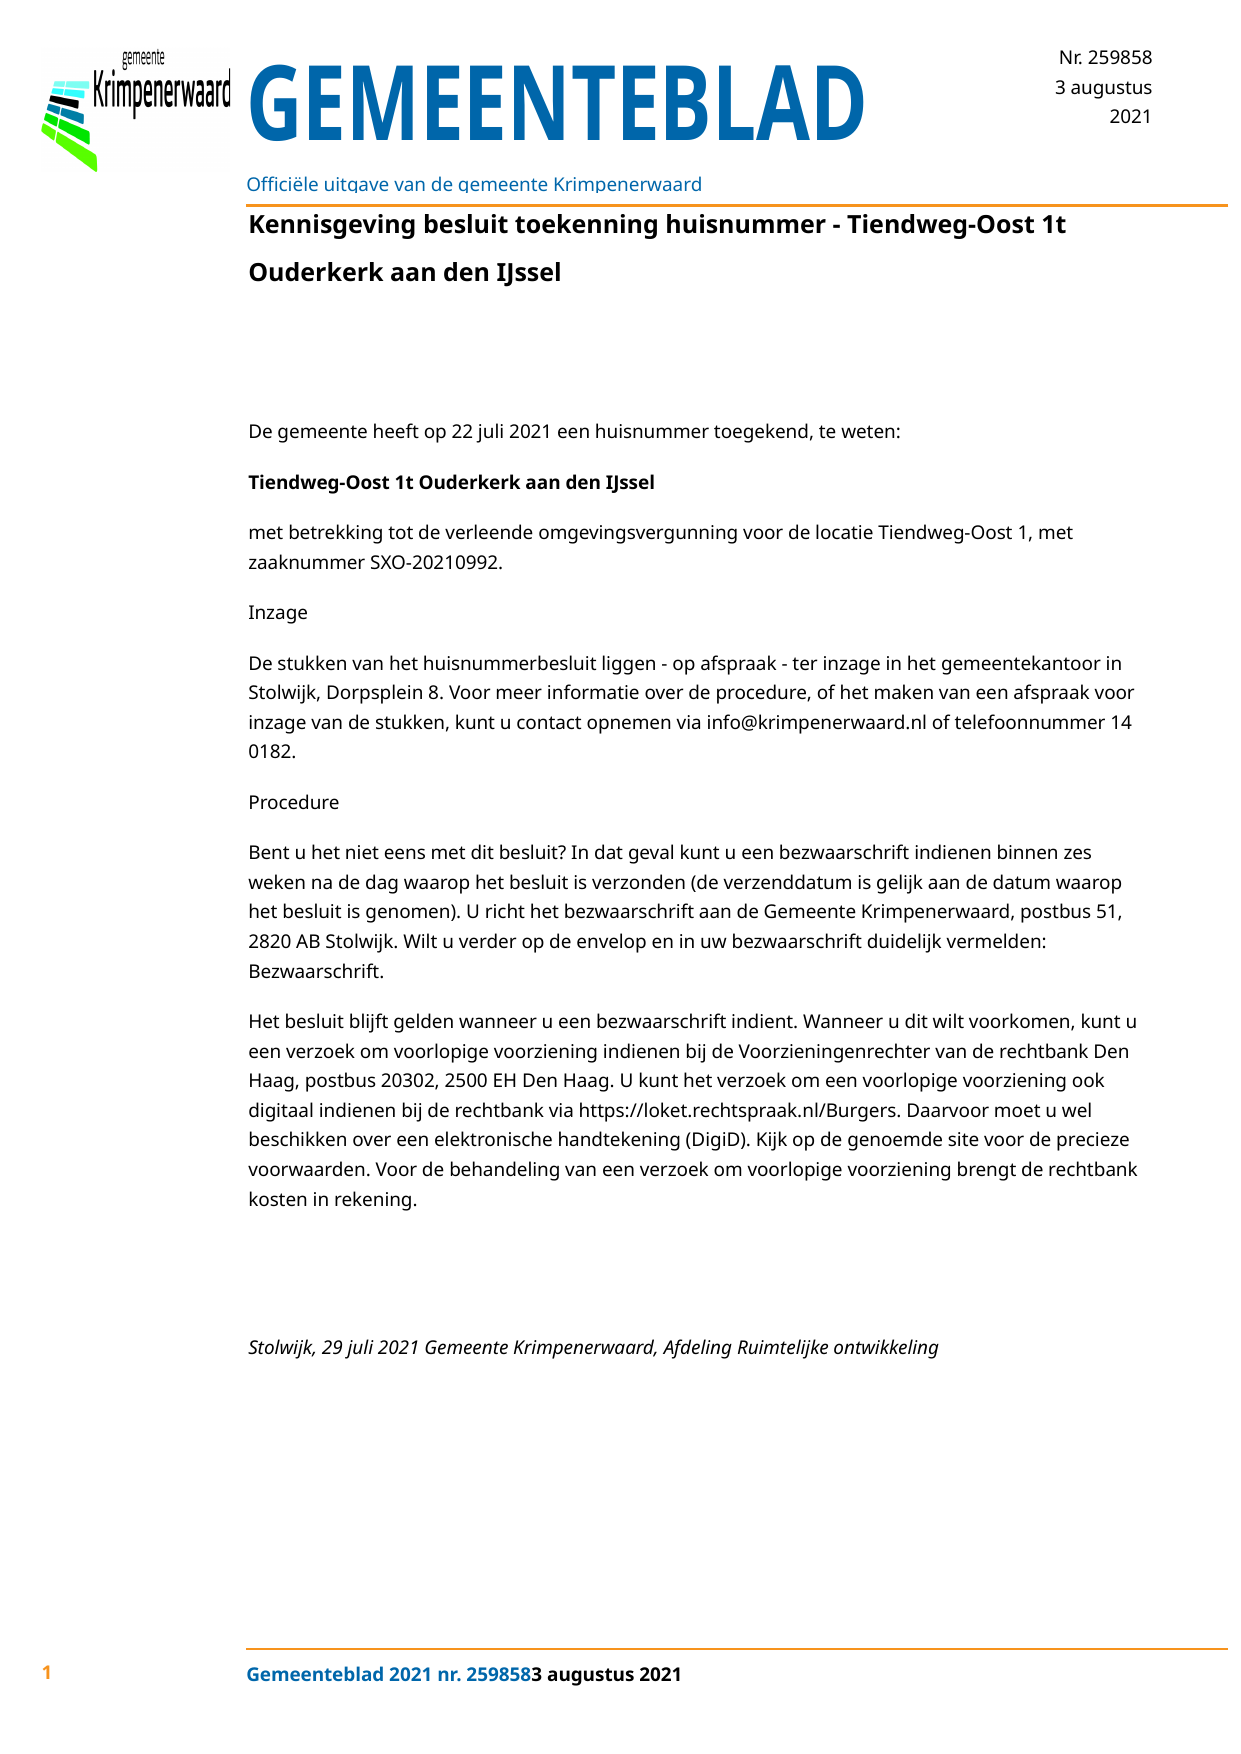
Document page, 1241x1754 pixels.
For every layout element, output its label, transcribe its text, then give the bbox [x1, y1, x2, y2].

text Kennisgeving besluit toekenning huisnummer - Tiendweg-Oost 1t Ouderkerk aan den IJssel [248, 207, 1152, 288]
text De stukken van het huisnummerbesluit liggen - op afspraak - ter inzage in het gemeentekantoor in Stolwijk, Dorpsplein 8. Voor meer informatie over de procedure, of het maken van een afspraak voor inzage van de stukken, kunt u contact opnemen via info@krimpenerwaard.nl of telefoonnummer 14 0182. [248, 650, 1152, 764]
text Bent u het niet eens met dit besluit? In dat geval kunt u een bezwaarschrift indienen binnen zes weken na de dag waarop het besluit is verzonden (de verzenddatum is gelijk aan de datum waarop het besluit is genomen). U richt het bezwaarschrift aan de Gemeente Krimpenerwaard, postbus 51, 2820 AB Stolwijk. Wilt u verder op de envelop en in uw bezwaarschrift duidelijk vermelden: Bezwaarschrift. [248, 839, 1152, 984]
text Tiendweg-Oost 1t Ouderkerk aan den IJssel [248, 469, 1152, 495]
text Het besluit blijft gelden wanneer u een bezwaarschrift indient. Wanneer u dit wilt voorkomen, kunt u een verzoek om voorlopige voorziening indienen bij de Voorzieningenrechter van de rechtbank Den Haag, postbus 20302, 2500 EH Den Haag. U kunt het verzoek om een voorlopige voorziening ook digitaal indienen bij de rechtbank via https://loket.rechtspraak.nl/Burgers. Daarvoor moet u wel beschikken over een elektronische handtekening (DigiD). Kijk op de genoemde site voor de precieze voorwaarden. Voor de behandeling van een verzoek om voorlopige voorziening brengt de rechtbank kosten in rekening. [248, 1008, 1152, 1212]
text Procedure [248, 789, 1152, 815]
picture [41, 47, 231, 172]
text Stolwijk, 29 juli 2021 Gemeente Krimpenerwaard, Afdeling Ruimtelijke ontwikkeling [248, 1334, 1152, 1360]
text met betrekking tot de verleende omgevingsvergunning voor de locatie Tiendweg-Oost 1, met zaaknummer SXO-20210992. [248, 519, 1152, 575]
text De gemeente heeft op 22 juli 2021 een huisnummer toegekend, te weten: [248, 419, 1152, 444]
text Inzage [248, 599, 1152, 625]
